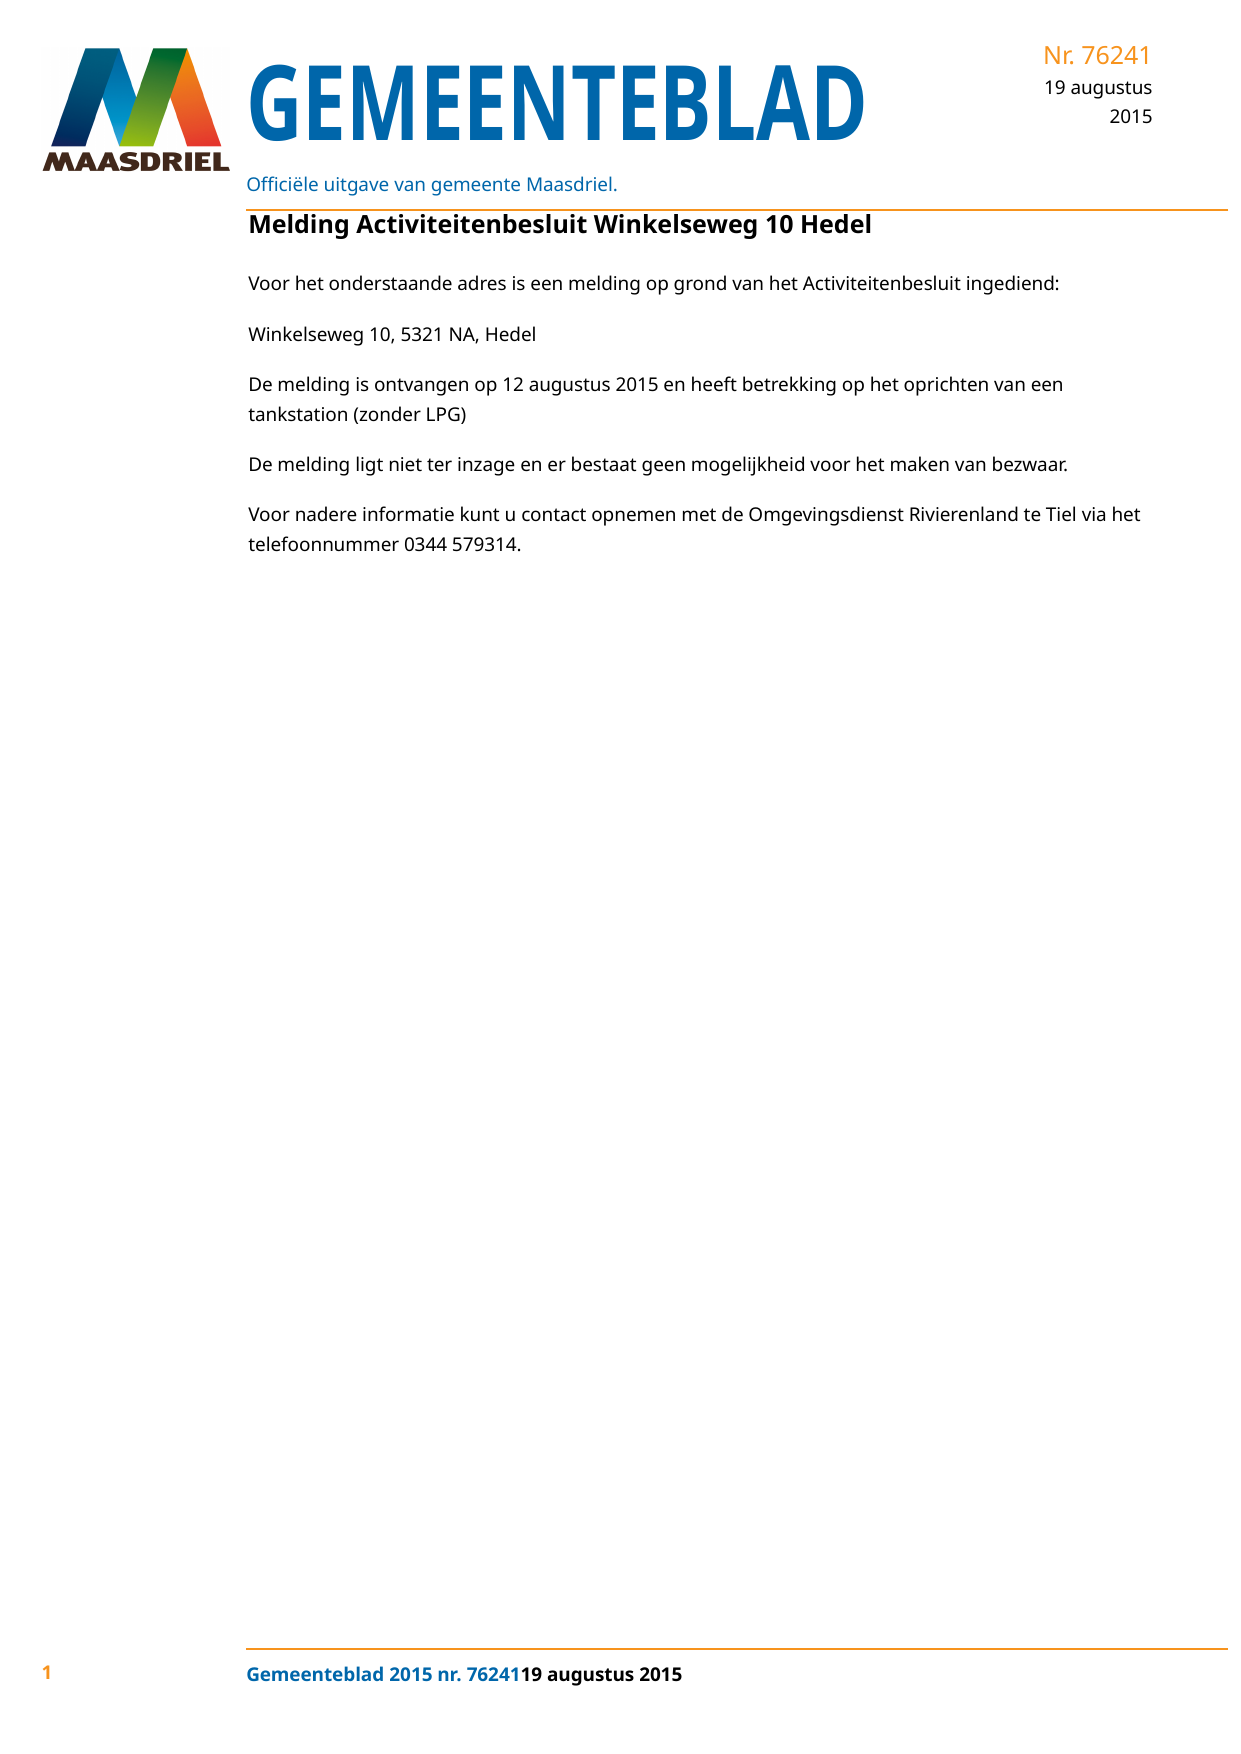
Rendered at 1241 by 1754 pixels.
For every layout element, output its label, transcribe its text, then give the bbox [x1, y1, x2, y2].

text Voor het onderstaande adres is een melding op grond van het Activiteitenbesluit ingediend: [248, 270, 1152, 296]
text De melding ligt niet ter inzage en er bestaat geen mogelijkheid voor het maken van bezwaar. [248, 451, 1152, 477]
text De melding is ontvangen op 12 augustus 2015 en heeft betrekking op het oprichten van een tankstation (zonder LPG) [248, 371, 1152, 426]
picture [41, 47, 231, 172]
text Voor nadere informatie kunt u contact opnemen met de Omgevingsdienst Rivierenland te Tiel via het telefoonnummer 0344 579314. [248, 502, 1152, 557]
text Melding Activiteitenbesluit Winkelseweg 10 Hedel [248, 211, 1152, 241]
text Winkelseweg 10, 5321 NA, Hedel [248, 321, 1152, 346]
